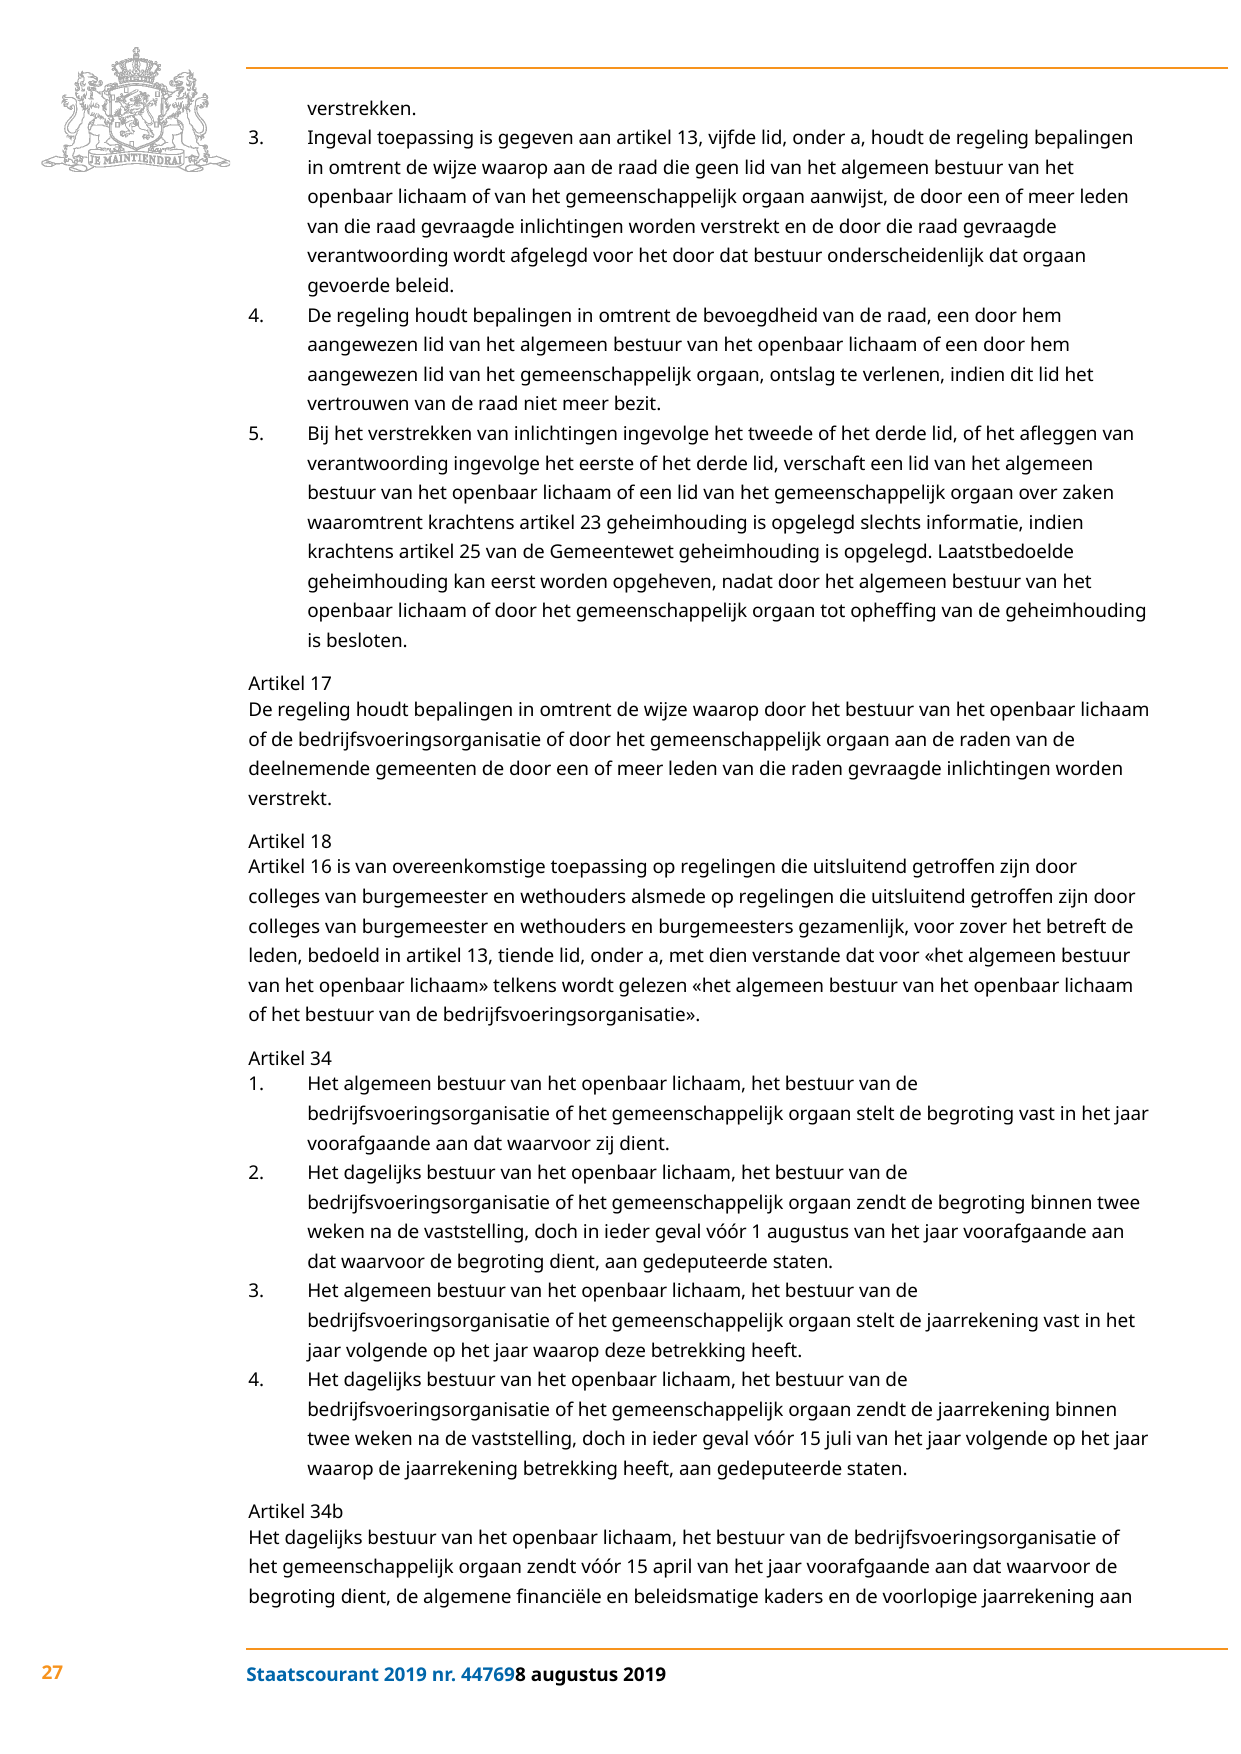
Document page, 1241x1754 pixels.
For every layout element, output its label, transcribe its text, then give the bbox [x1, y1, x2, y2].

list Het dagelijks bestuur van het openbaar lichaam, het bestuur van de bedrijfsvoeringsorganisatie of het gemeenschappelijk orgaan zendt de begroting binnen twee weken na de vaststelling, doch in ieder geval vóór 1 augustus van het jaar voorafgaande aan dat waarvoor de begroting dient, aan gedeputeerde staten. [248, 1159, 1152, 1274]
list Ingeval toepassing is gegeven aan artikel 13, vijfde lid, onder a, houdt de regeling bepalingen in omtrent de wijze waarop aan de raad die geen lid van het algemeen bestuur van het openbaar lichaam of van het gemeenschappelijk orgaan aanwijst, de door een of meer leden van die raad gevraagde inlichtingen worden verstrekt en de door die raad gevraagde verantwoording wordt afgelegd voor het door dat bestuur onderscheidenlijk dat orgaan gevoerde beleid. [248, 124, 1152, 298]
list Het algemeen bestuur van het openbaar lichaam, het bestuur van de bedrijfsvoeringsorganisatie of het gemeenschappelijk orgaan stelt de jaarrekening vast in het jaar volgende op het jaar waarop deze betrekking heeft. [248, 1278, 1152, 1362]
list De regeling houdt bepalingen in omtrent de bevoegdheid van de raad, een door hem aangewezen lid van het algemeen bestuur van het openbaar lichaam of een door hem aangewezen lid van het gemeenschappelijk orgaan, ontslag te verlenen, indien dit lid het vertrouwen van de raad niet meer bezit. [248, 302, 1152, 416]
text Het dagelijks bestuur van het openbaar lichaam, het bestuur van de bedrijfsvoeringsorganisatie of het gemeenschappelijk orgaan zendt vóór 15 april van het jaar voorafgaande aan dat waarvoor de begroting dient, de algemene financiële en beleidsmatige kaders en de voorlopige jaarrekening aan [248, 1524, 1152, 1609]
text Artikel 34 [248, 1045, 1152, 1071]
list Het algemeen bestuur van het openbaar lichaam, het bestuur van de bedrijfsvoeringsorganisatie of het gemeenschappelijk orgaan stelt de begroting vast in het jaar voorafgaande aan dat waarvoor zij dient. [248, 1071, 1152, 1155]
text Artikel 17 [248, 670, 1152, 696]
list Bij het verstrekken van inlichtingen ingevolge het tweede of het derde lid, of het afleggen van verantwoording ingevolge het eerste of het derde lid, verschaft een lid van het algemeen bestuur van het openbaar lichaam of een lid van het gemeenschappelijk orgaan over zaken waaromtrent krachtens artikel 23 geheimhouding is opgelegd slechts informatie, indien krachtens artikel 25 van de Gemeentewet geheimhouding is opgelegd. Laatstbedoelde geheimhouding kan eerst worden opgeheven, nadat door het algemeen bestuur van het openbaar lichaam of door het gemeenschappelijk orgaan tot opheffing van de geheimhouding is besloten. [248, 420, 1152, 653]
list Het dagelijks bestuur van het openbaar lichaam, het bestuur van de bedrijfsvoeringsorganisatie of het gemeenschappelijk orgaan zendt de jaarrekening binnen twee weken na de vaststelling, doch in ieder geval vóór 15 juli van het jaar volgende op het jaar waarop de jaarrekening betrekking heeft, aan gedeputeerde staten. [248, 1366, 1152, 1481]
text Artikel 18 [248, 828, 1152, 854]
text De regeling houdt bepalingen in omtrent de wijze waarop door het bestuur van het openbaar lichaam of de bedrijfsvoeringsorganisatie of door het gemeenschappelijk orgaan aan de raden van de deelnemende gemeenten de door een of meer leden van die raden gevraagde inlichtingen worden verstrekt. [248, 696, 1152, 811]
picture [41, 47, 231, 172]
list verstrekken. [248, 95, 1152, 121]
text Artikel 34b [248, 1498, 1152, 1524]
text Artikel 16 is van overeenkomstige toepassing op regelingen die uitsluitend getroffen zijn door colleges van burgemeester en wethouders alsmede op regelingen die uitsluitend getroffen zijn door colleges van burgemeester en wethouders en burgemeesters gezamenlijk, voor zover het betreft de leden, bedoeld in artikel 13, tiende lid, onder a, met dien verstande dat voor «het algemeen bestuur van het openbaar lichaam» telkens wordt gelezen «het algemeen bestuur van het openbaar lichaam of het bestuur van de bedrijfsvoeringsorganisatie». [248, 854, 1152, 1027]
